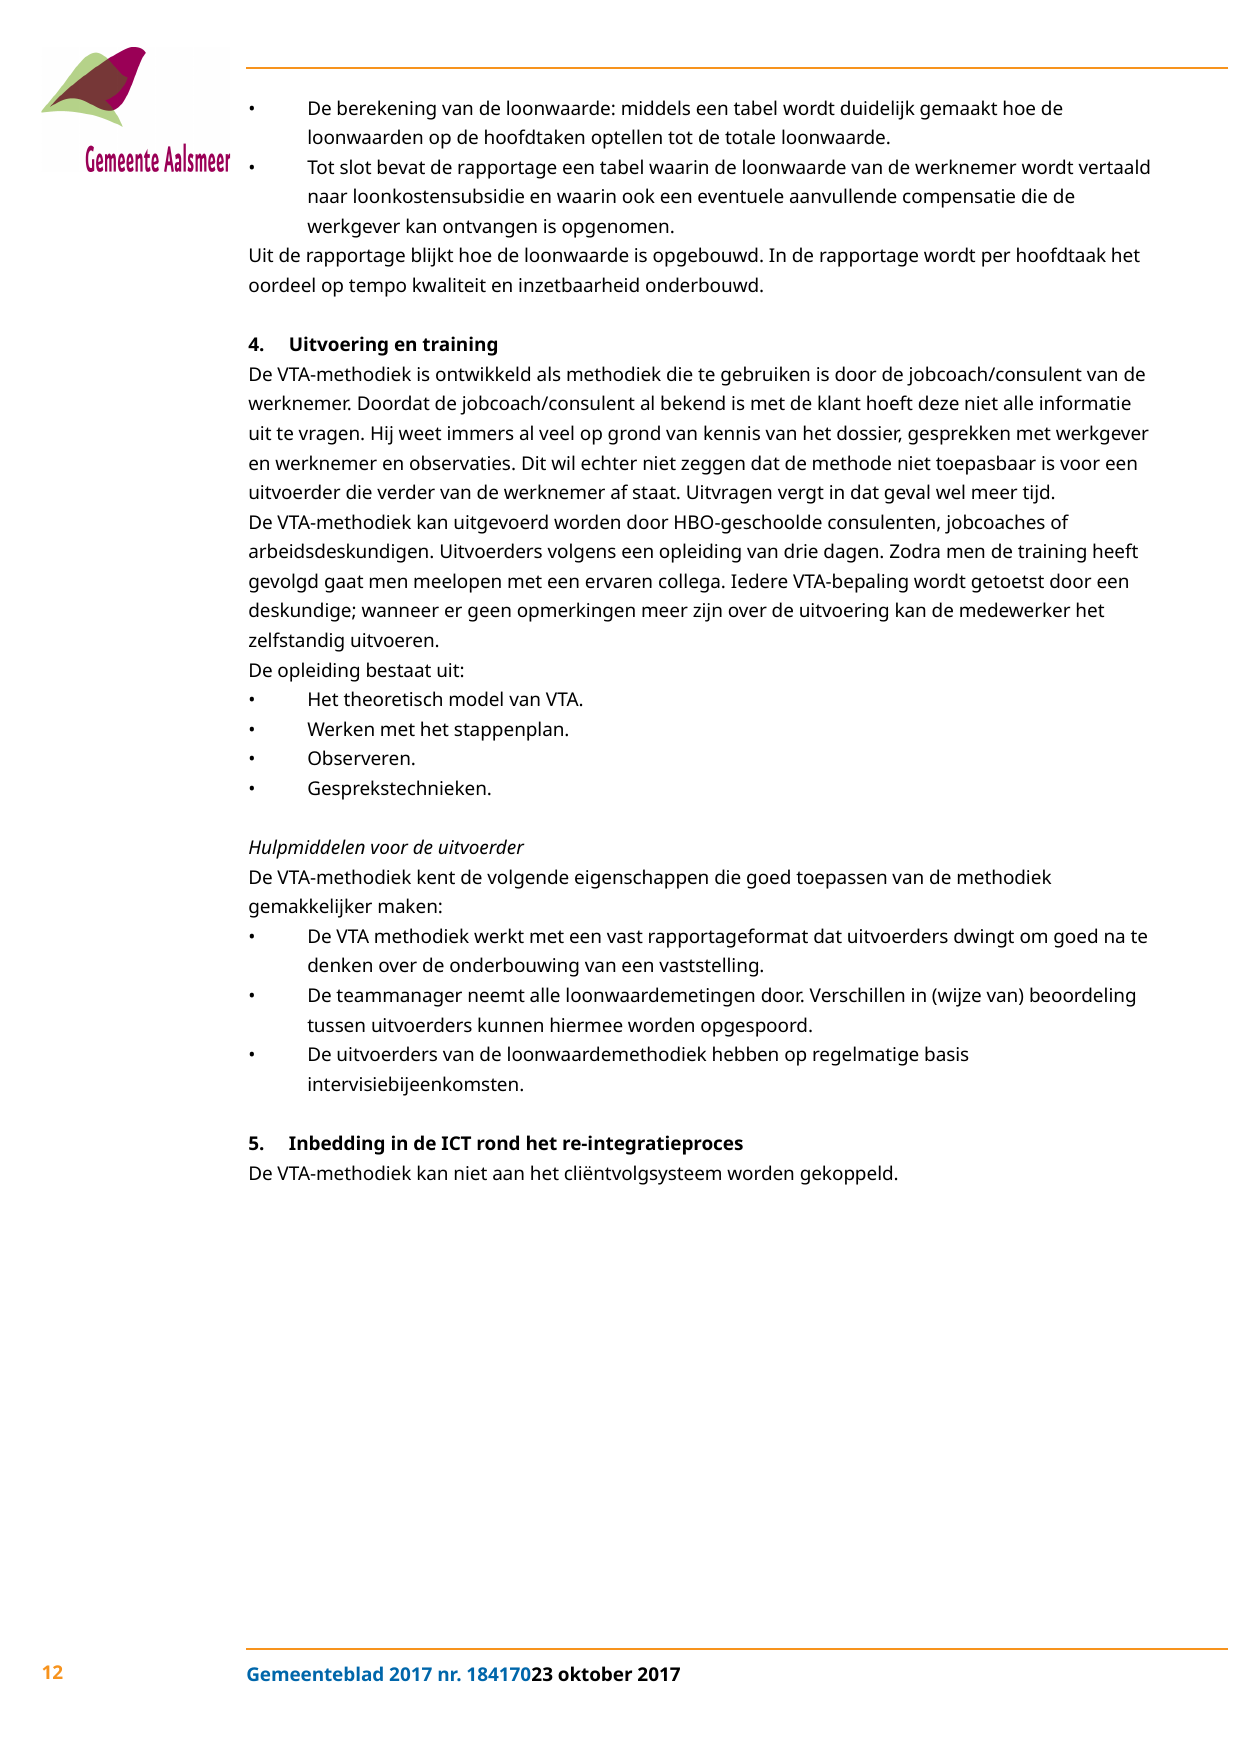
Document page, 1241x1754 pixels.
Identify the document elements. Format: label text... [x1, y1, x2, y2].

text De VTA-methodiek kent de volgende eigenschappen die goed toepassen van de methodiek gemakkelijker maken: [248, 864, 1152, 919]
list De teammanager neemt alle loonwaardemetingen door. Verschillen in (wijze van) beoordeling tussen uitvoerders kunnen hiermee worden opgespoord. [248, 982, 1152, 1038]
list De uitvoerders van de loonwaardemethodiek hebben op regelmatige basis intervisiebijeenkomsten. [248, 1041, 1152, 1097]
list Tot slot bevat de rapportage een tabel waarin de loonwaarde van de werknemer wordt vertaald naar loonkostensubsidie en waarin ook een eventuele aanvullende compensatie die de werkgever kan ontvangen is opgenomen. [248, 154, 1152, 239]
picture [41, 47, 231, 172]
text Hulpmiddelen voor de uitvoerder [248, 834, 1152, 860]
text De VTA-methodiek kan uitgevoerd worden door HBO-geschoolde consulenten, jobcoaches of arbeidsdeskundigen. Uitvoerders volgens een opleiding van drie dagen. Zodra men de training heeft gevolgd gaat men meelopen met een ervaren collega. Iedere VTA-bepaling wordt getoetst door een deskundige; wanneer er geen opmerkingen meer zijn over de uitvoering kan de medewerker het zelfstandig uitvoeren. [248, 509, 1152, 653]
list Werken met het stappenplan. [248, 716, 1152, 742]
text De VTA-methodiek is ontwikkeld als methodiek die te gebruiken is door de jobcoach/consulent van de werknemer. Doordat de jobcoach/consulent al bekend is met de klant hoeft deze niet alle informatie uit te vragen. Hij weet immers al veel op grond van kennis van het dossier, gesprekken met werkgever en werknemer en observaties. Dit wil echter niet zeggen dat de methode niet toepasbaar is voor een uitvoerder die verder van de werknemer af staat. Uitvragen vergt in dat geval wel meer tijd. [248, 361, 1152, 505]
list Observeren. [248, 746, 1152, 771]
list Het theoretisch model van VTA. [248, 686, 1152, 712]
list Gesprekstechnieken. [248, 775, 1152, 801]
list De VTA methodiek werkt met een vast rapportageformat dat uitvoerders dwingt om goed na te denken over de onderbouwing van een vaststelling. [248, 923, 1152, 978]
text 5. Inbedding in de ICT rond het re-integratieproces [248, 1130, 1152, 1156]
text 4. Uitvoering en training [248, 331, 1152, 357]
text Uit de rapportage blijkt hoe de loonwaarde is opgebouwd. In de rapportage wordt per hoofdtaak het oordeel op tempo kwaliteit en inzetbaarheid onderbouwd. [248, 243, 1152, 298]
text De VTA-methodiek kan niet aan het cliëntvolgsysteem worden gekoppeld. [248, 1160, 1152, 1186]
text De opleiding bestaat uit: [248, 657, 1152, 683]
list De berekening van de loonwaarde: middels een tabel wordt duidelijk gemaakt hoe de loonwaarden op de hoofdtaken optellen tot de totale loonwaarde. [248, 95, 1152, 150]
